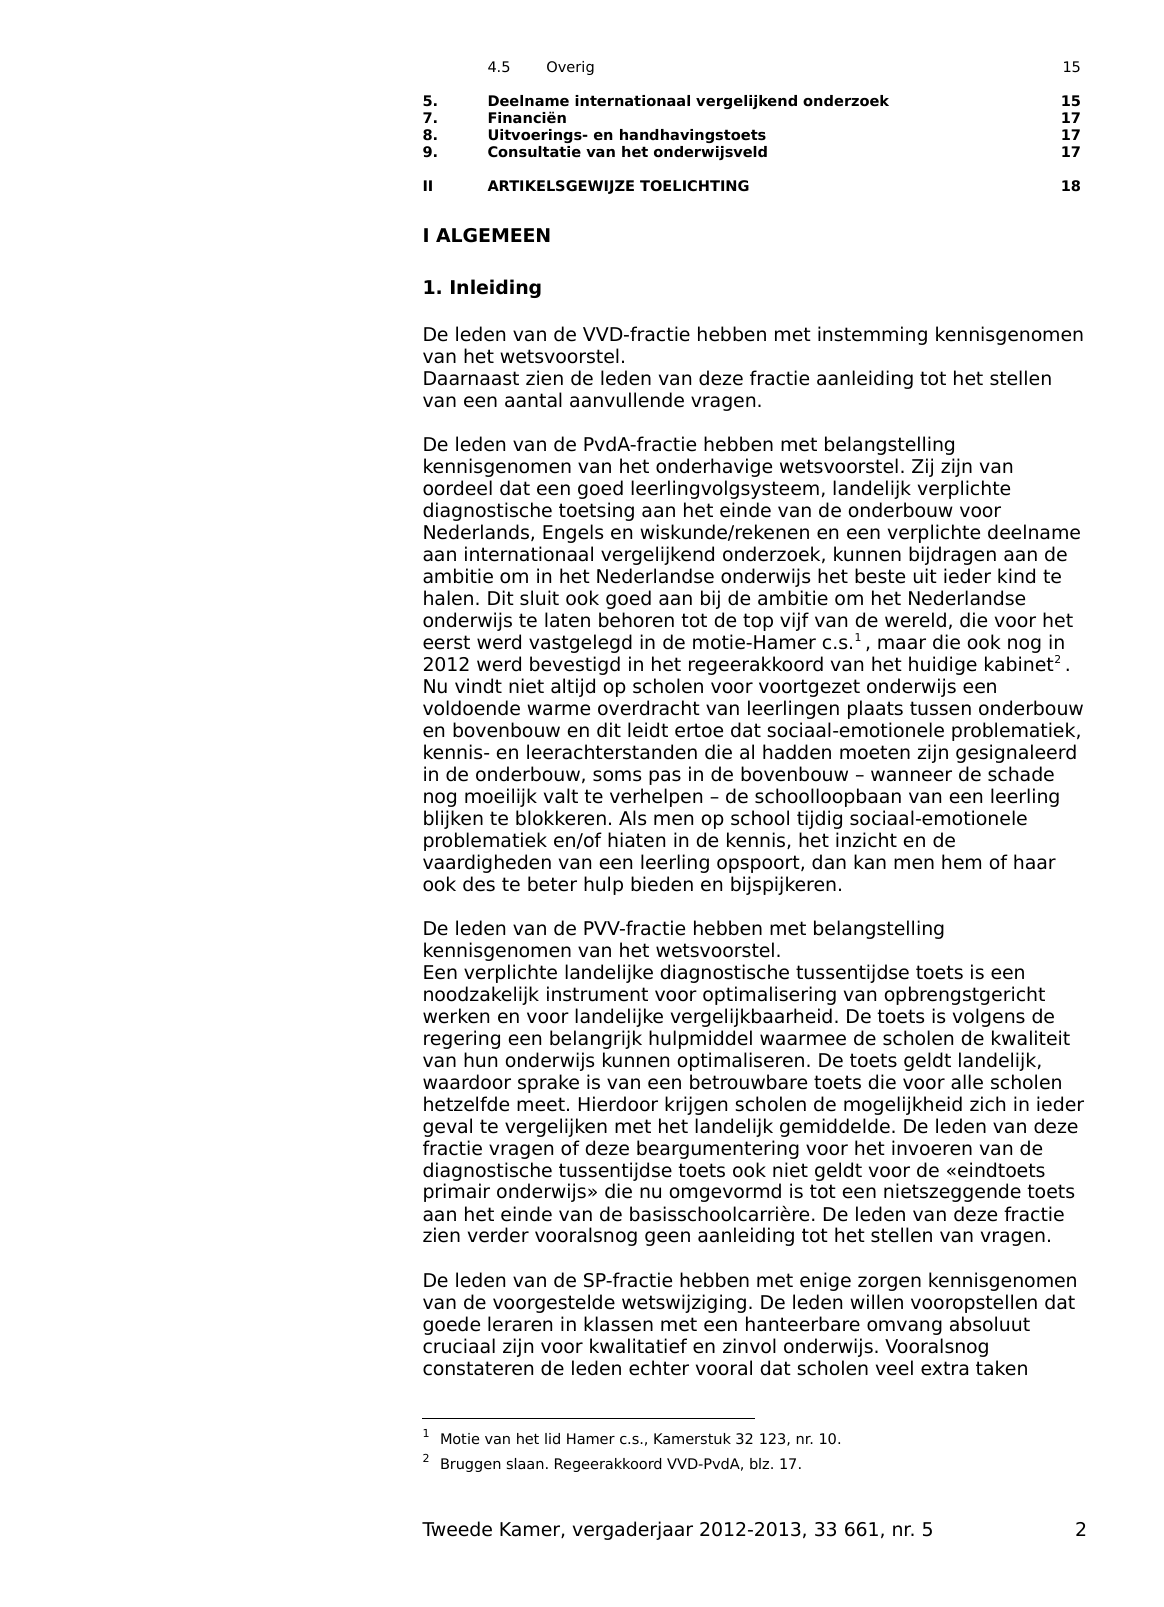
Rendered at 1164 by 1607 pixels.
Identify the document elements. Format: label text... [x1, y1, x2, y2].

text Daarnaast zien de leden van deze fractie aanleiding tot het stellen van een aantal aanvullende vragen. [422, 368, 1087, 412]
table_cell [422, 59, 481, 76]
subtitle I ALGEMEEN [422, 225, 1087, 247]
table_cell 17 [1013, 144, 1087, 161]
table_cell 15 [1013, 59, 1087, 76]
table_cell Financiën [481, 110, 1013, 127]
table_cell 17 [1013, 127, 1087, 144]
table_cell 5. [422, 93, 481, 110]
table_cell II [422, 178, 481, 195]
table_cell [422, 76, 1087, 93]
table_cell 7. [422, 110, 481, 127]
text De leden van de SP-fractie hebben met enige zorgen kennisgenomen van de voorgestelde wetswijziging. De leden willen vooropstellen dat goede leraren in klassen met een hanteerbare omvang absoluut cruciaal zijn voor kwalitatief en zinvol onderwijs. Vooralsnog constateren de leden echter vooral dat scholen veel extra taken [422, 1269, 1087, 1379]
table_cell Deelname internationaal vergelijkend onderzoek [481, 93, 1013, 110]
table_cell Overig [540, 59, 1013, 76]
table_cell 15 [1013, 93, 1087, 110]
text Een verplichte landelijke diagnostische tussentijdse toets is een noodzakelijk instrument voor optimalisering van opbrengstgericht werken en voor landelijke vergelijkbaarheid. De toets is volgens de regering een belangrijk hulpmiddel waarmee de scholen de kwaliteit van hun onderwijs kunnen optimaliseren. De toets geldt landelijk, waardoor sprake is van een betrouwbare toets die voor alle scholen hetzelfde meet. Hierdoor krijgen scholen de mogelijkheid zich in ieder geval te vergelijken met het landelijk gemiddelde. De leden van deze fractie vragen of deze beargumentering voor het invoeren van de diagnostische tussentijdse toets ook niet geldt voor de «eindtoets primair onderwijs» die nu omgevormd is tot een nietszeggende toets aan het einde van de basisschoolcarrière. De leden van deze fractie zien verder vooralsnog geen aanleiding tot het stellen van vragen. [422, 962, 1087, 1247]
table_cell [422, 161, 1087, 178]
table_cell 8. [422, 127, 481, 144]
text De leden van de PvdA-fractie hebben met belangstelling kennisgenomen van het onderhavige wetsvoorstel. Zij zijn van oordeel dat een goed leerlingvolgsysteem, landelijk verplichte diagnostische toetsing aan het einde van de onderbouw voor Nederlands, Engels en wiskunde/rekenen en een verplichte deelname aan internationaal vergelijkend onderzoek, kunnen bijdragen aan de ambitie om in het Nederlandse onderwijs het beste uit ieder kind te halen. Dit sluit ook goed aan bij de ambitie om het Nederlandse onderwijs te laten behoren tot de top vijf van de wereld, die voor het eerst werd vastgelegd in de motie-Hamer c.s., maar die ook nog in 2012 werd bevestigd in het regeerakkoord van het huidige kabinet. Nu vindt niet altijd op scholen voor voortgezet onderwijs een voldoende warme overdracht van leerlingen plaats tussen onderbouw en bovenbouw en dit leidt ertoe dat sociaal-emotionele problematiek, kennis- en leerachterstanden die al hadden moeten zijn gesignaleerd in de onderbouw, soms pas in de bovenbouw – wanneer de schade nog moeilijk valt te verhelpen – de schoolloopbaan van een leerling blijken te blokkeren. Als men op school tijdig sociaal-emotionele problematiek en/of hiaten in de kennis, het inzicht en de vaardigheden van een leerling opspoort, dan kan men hem of haar ook des te beter hulp bieden en bijspijkeren. [422, 434, 1087, 896]
table_cell Uitvoerings- en handhavingstoets [481, 127, 1013, 144]
table_cell 17 [1013, 110, 1087, 127]
table_cell 18 [1013, 178, 1087, 195]
table_cell Consultatie van het onderwijsveld [481, 144, 1013, 161]
subtitle 1. Inleiding [422, 277, 1087, 299]
table_cell 9. [422, 144, 481, 161]
text Motie van het lid Hamer c.s., Kamerstuk 32 123, nr. 10. [422, 1427, 1087, 1449]
text De leden van de VVD-fractie hebben met instemming kennisgenomen van het wetsvoorstel. [422, 324, 1087, 368]
text Bruggen slaan. Regeerakkoord VVD-PvdA, blz. 17. [422, 1452, 1087, 1474]
table_cell ARTIKELSGEWIJZE TOELICHTING [481, 178, 1013, 195]
text De leden van de PVV-fractie hebben met belangstelling kennisgenomen van het wetsvoorstel. [422, 918, 1087, 962]
table_cell 4.5 [481, 59, 540, 76]
